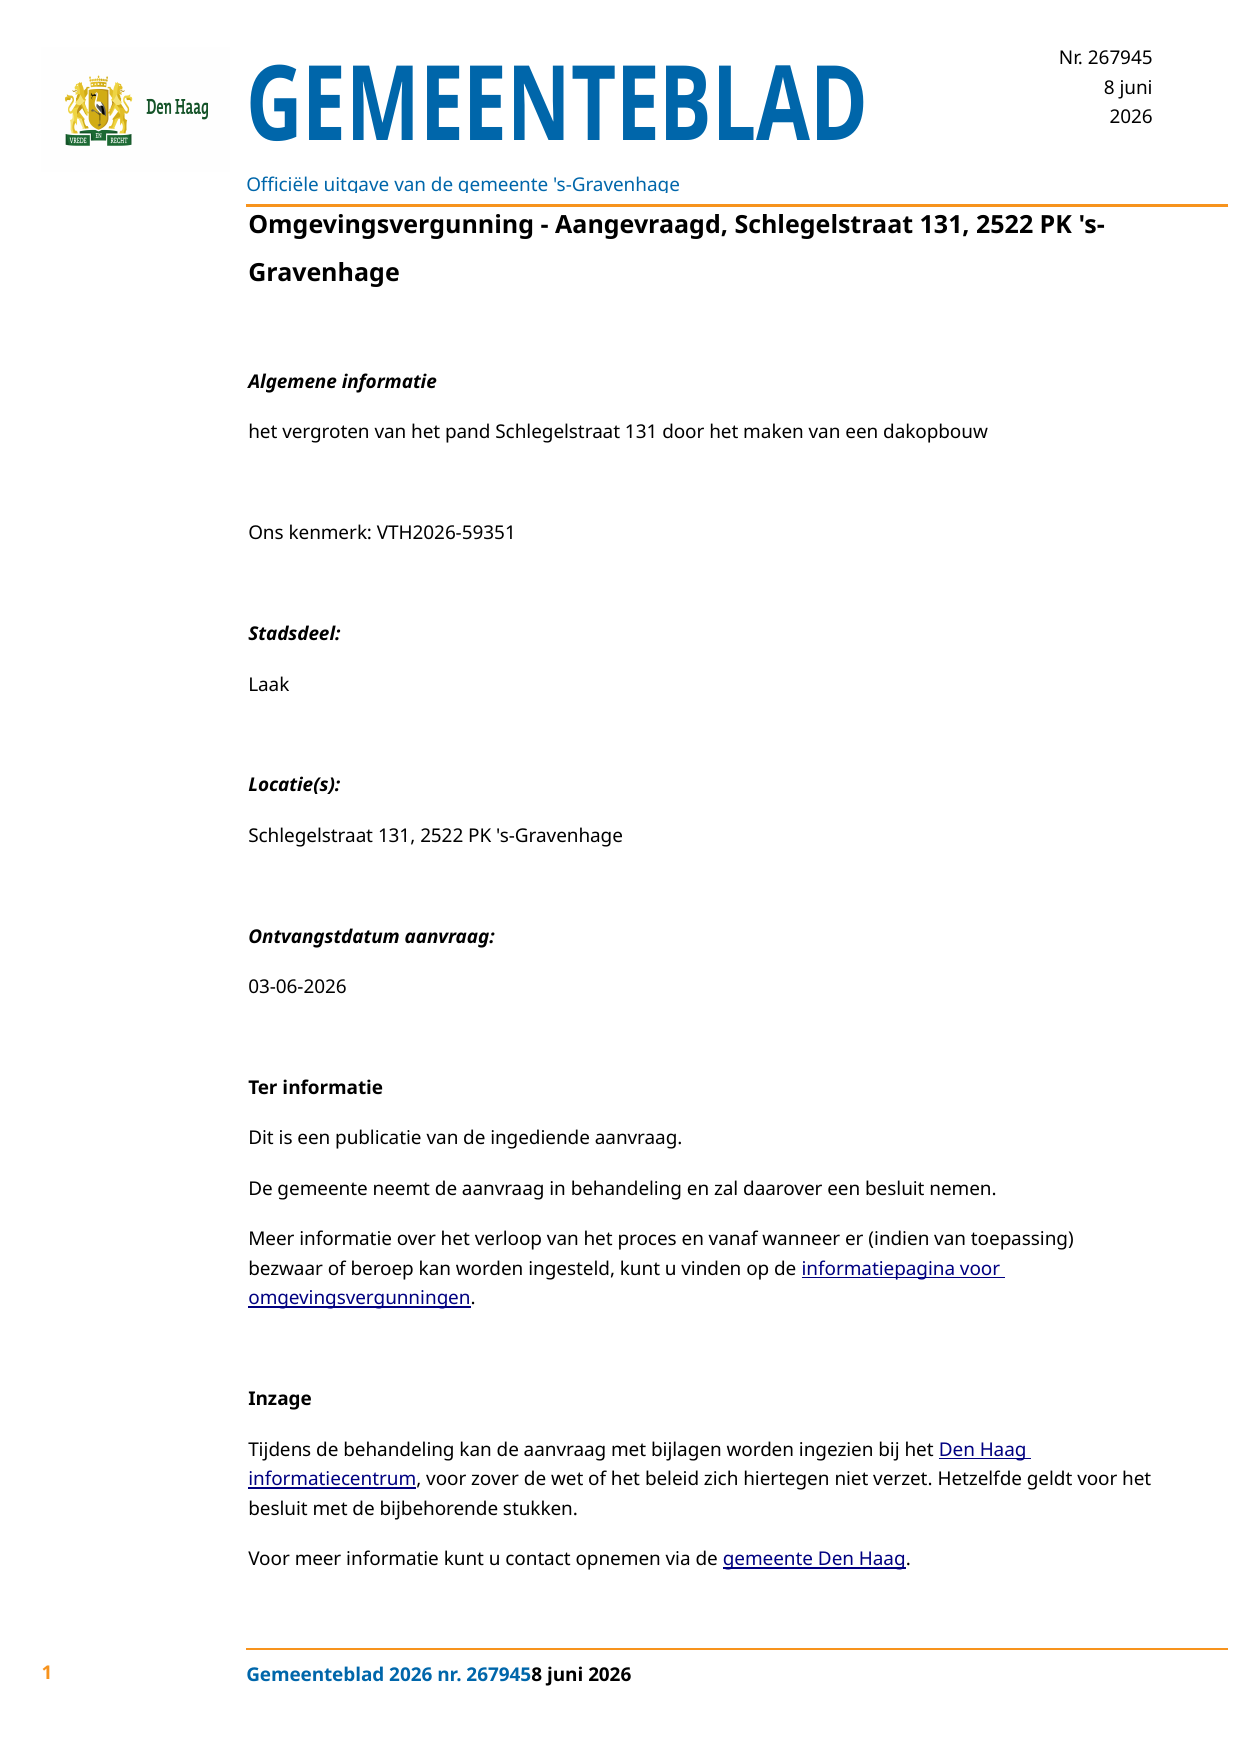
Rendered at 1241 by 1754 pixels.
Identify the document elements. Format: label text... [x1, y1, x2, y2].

text Ons kenmerk: VTH2026-59351 [248, 519, 1152, 545]
text De gemeente neemt de aanvraag in behandeling en zal daarover een besluit nemen. [248, 1175, 1152, 1201]
picture [41, 47, 231, 172]
text 03-06-2026 [248, 973, 1152, 999]
text Algemene informatie [248, 368, 1152, 394]
text Tijdens de behandeling kan de aanvraag met bijlagen worden ingezien bij het Den Haag informatiecentrum, voor zover de wet of het beleid zich hiertegen niet verzet. Hetzelfde geldt voor het besluit met de bijbehorende stukken. [248, 1436, 1152, 1521]
text Laak [248, 671, 1152, 697]
text Dit is een publicatie van de ingediende aanvraag. [248, 1124, 1152, 1150]
text Stadsdeel: [248, 620, 1152, 646]
text Meer informatie over het verloop van het proces en vanaf wanneer er (indien van toepassing) bezwaar of beroep kan worden ingesteld, kunt u vinden op de informatiepagina voor omgevingsvergunningen. [248, 1225, 1152, 1310]
text Locatie(s): [248, 772, 1152, 797]
text Voor meer informatie kunt u contact opnemen via de gemeente Den Haag. [248, 1545, 1152, 1571]
text het vergroten van het pand Schlegelstraat 131 door het maken van een dakopbouw [248, 419, 1152, 444]
text Ontvangstdatum aanvraag: [248, 923, 1152, 949]
text Omgevingsvergunning - Aangevraagd, Schlegelstraat 131, 2522 PK 's-Gravenhage [248, 207, 1152, 288]
text Inzage [248, 1385, 1152, 1411]
text Schlegelstraat 131, 2522 PK 's-Gravenhage [248, 822, 1152, 848]
text Ter informatie [248, 1074, 1152, 1100]
